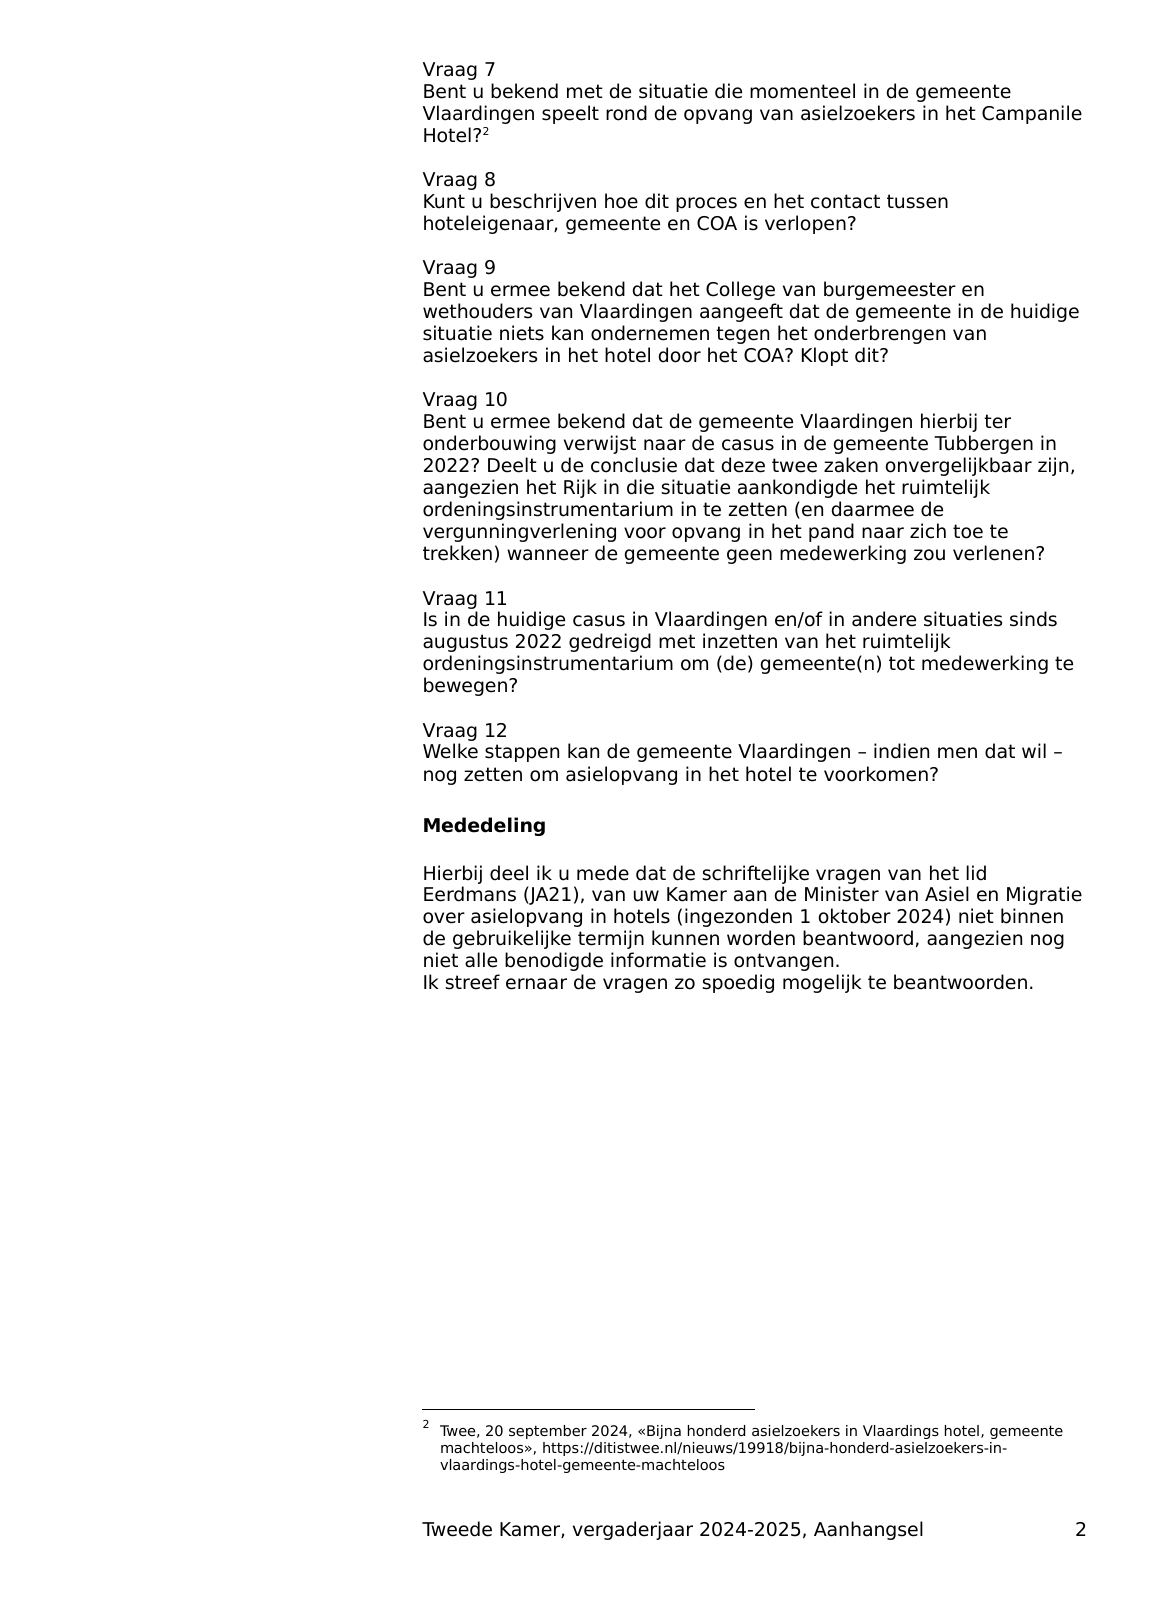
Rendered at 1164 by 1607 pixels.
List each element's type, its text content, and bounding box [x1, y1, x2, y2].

text Hierbij deel ik u mede dat de schriftelijke vragen van het lid Eerdmans (JA21), van uw Kamer aan de Minister van Asiel en Migratie over asielopvang in hotels (ingezonden 1 oktober 2024) niet binnen de gebruikelijke termijn kunnen worden beantwoord, aangezien nog niet alle benodigde informatie is ontvangen. [422, 862, 1087, 972]
text Vraag 11 [422, 587, 1087, 609]
text Bent u ermee bekend dat het College van burgemeester en wethouders van Vlaardingen aangeeft dat de gemeente in de huidige situatie niets kan ondernemen tegen het onderbrengen van asielzoekers in het hotel door het COA? Klopt dit? [422, 279, 1087, 367]
text Bent u bekend met de situatie die momenteel in de gemeente Vlaardingen speelt rond de opvang van asielzoekers in het Campanile Hotel? [422, 81, 1087, 147]
text Bent u ermee bekend dat de gemeente Vlaardingen hierbij ter onderbouwing verwijst naar de casus in de gemeente Tubbergen in 2022? Deelt u de conclusie dat deze twee zaken onvergelijkbaar zijn, aangezien het Rijk in die situatie aankondigde het ruimtelijk ordeningsinstrumentarium in te zetten (en daarmee de vergunningverlening voor opvang in het pand naar zich toe te trekken) wanneer de gemeente geen medewerking zou verlenen? [422, 411, 1087, 565]
text Kunt u beschrijven hoe dit proces en het contact tussen hoteleigenaar, gemeente en COA is verlopen? [422, 191, 1087, 235]
text Welke stappen kan de gemeente Vlaardingen – indien men dat wil – nog zetten om asielopvang in het hotel te voorkomen? [422, 741, 1087, 785]
text Vraag 9 [422, 257, 1087, 279]
text Vraag 10 [422, 389, 1087, 411]
text Is in de huidige casus in Vlaardingen en/of in andere situaties sinds augustus 2022 gedreigd met inzetten van het ruimtelijk ordeningsinstrumentarium om (de) gemeente(n) tot medewerking te bewegen? [422, 609, 1087, 697]
text Vraag 7 [422, 59, 1087, 81]
subtitle Mededeling [422, 815, 1087, 837]
text Twee, 20 september 2024, «Bijna honderd asielzoekers in Vlaardings hotel, gemeente machteloos», https://ditistwee.nl/nieuws/19918/bijna-honderd-asielzoekers-in-vlaardings-hotel-gemeente-machteloos [422, 1418, 1087, 1474]
text Vraag 12 [422, 719, 1087, 741]
text Vraag 8 [422, 169, 1087, 191]
text Ik streef ernaar de vragen zo spoedig mogelijk te beantwoorden. [422, 972, 1087, 994]
